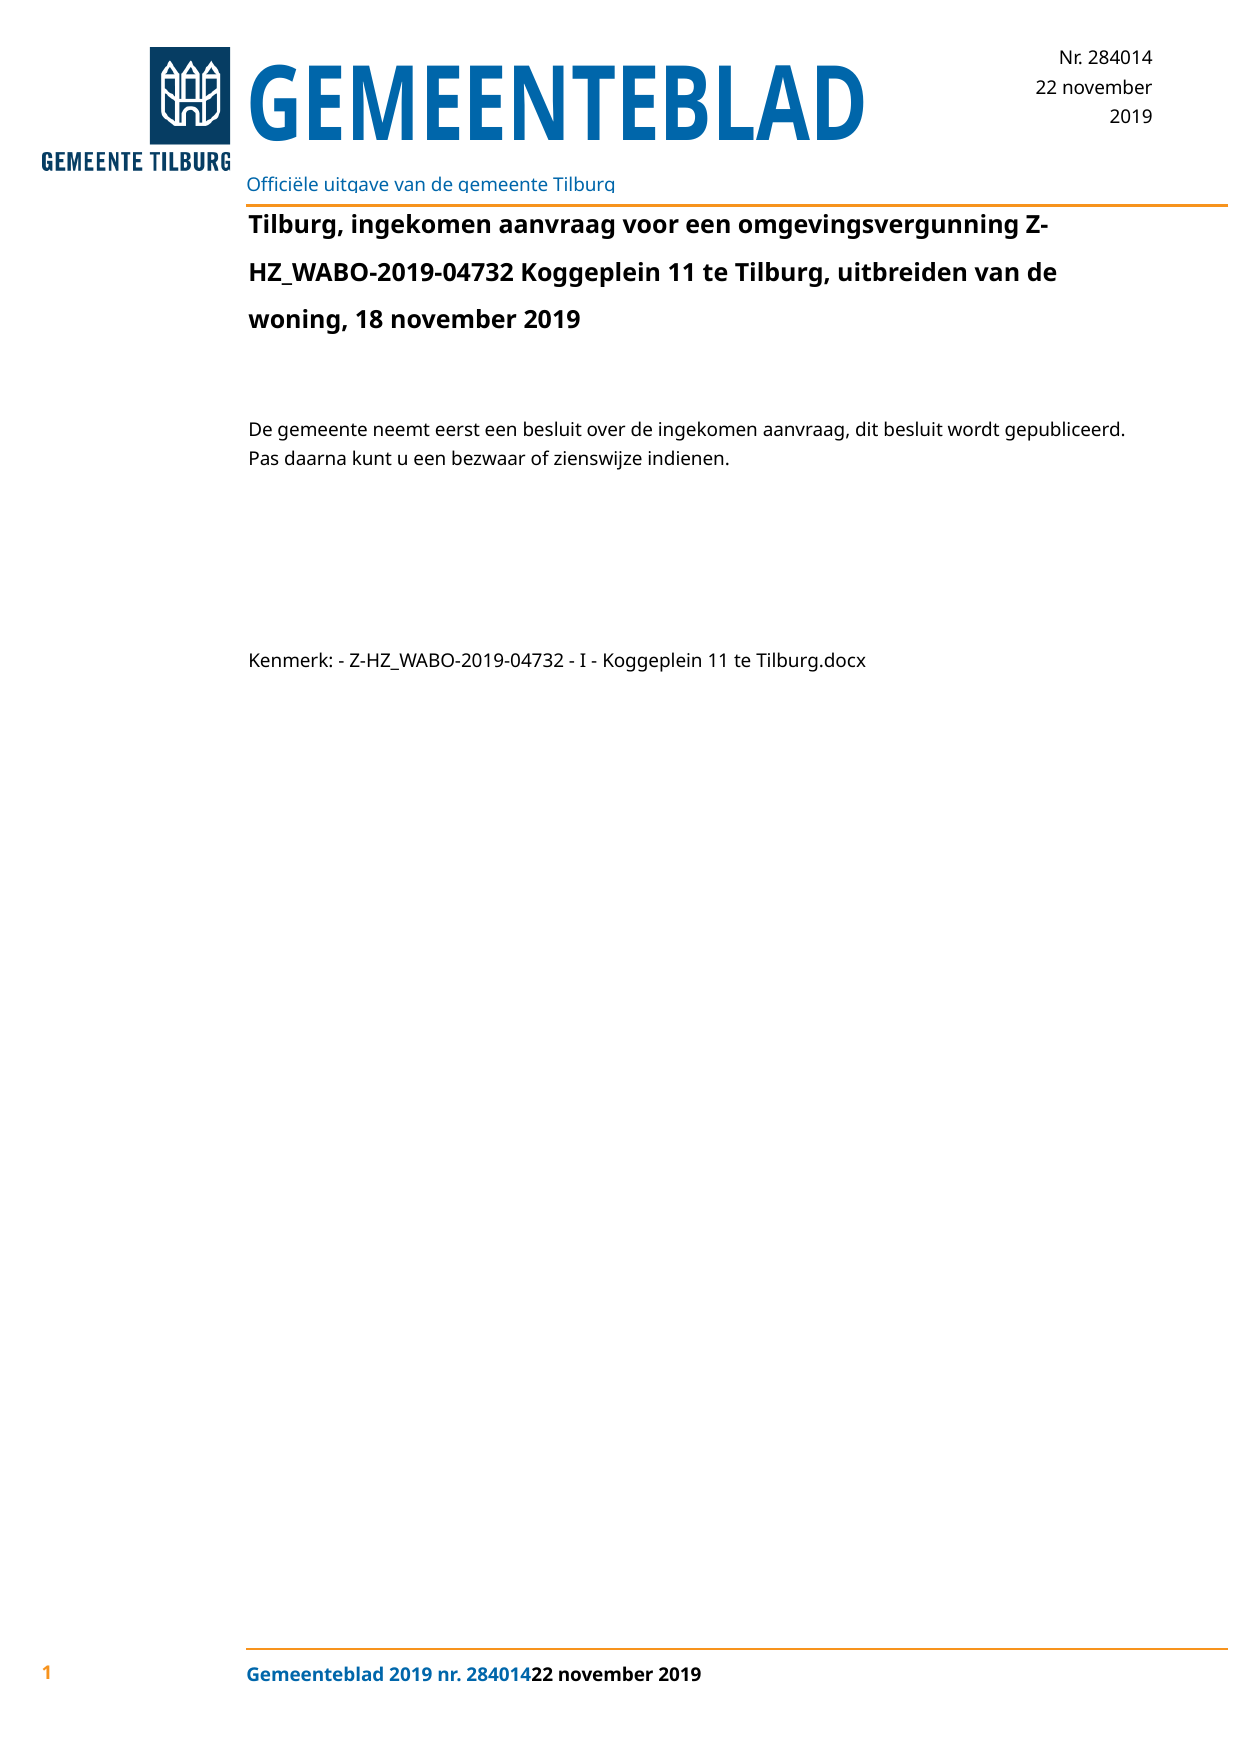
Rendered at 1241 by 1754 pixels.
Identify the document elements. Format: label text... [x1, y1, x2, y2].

text Tilburg, ingekomen aanvraag voor een omgevingsvergunning Z-HZ_WABO-2019-04732 Koggeplein 11 te Tilburg, uitbreiden van de woning, 18 november 2019 [248, 207, 1152, 336]
text De gemeente neemt eerst een besluit over de ingekomen aanvraag, dit besluit wordt gepubliceerd. Pas daarna kunt u een bezwaar of zienswijze indienen. [248, 416, 1152, 471]
text Kenmerk: - Z-HZ_WABO-2019-04732 - I - Koggeplein 11 te Tilburg.docx [248, 647, 1152, 673]
picture [41, 47, 231, 172]
